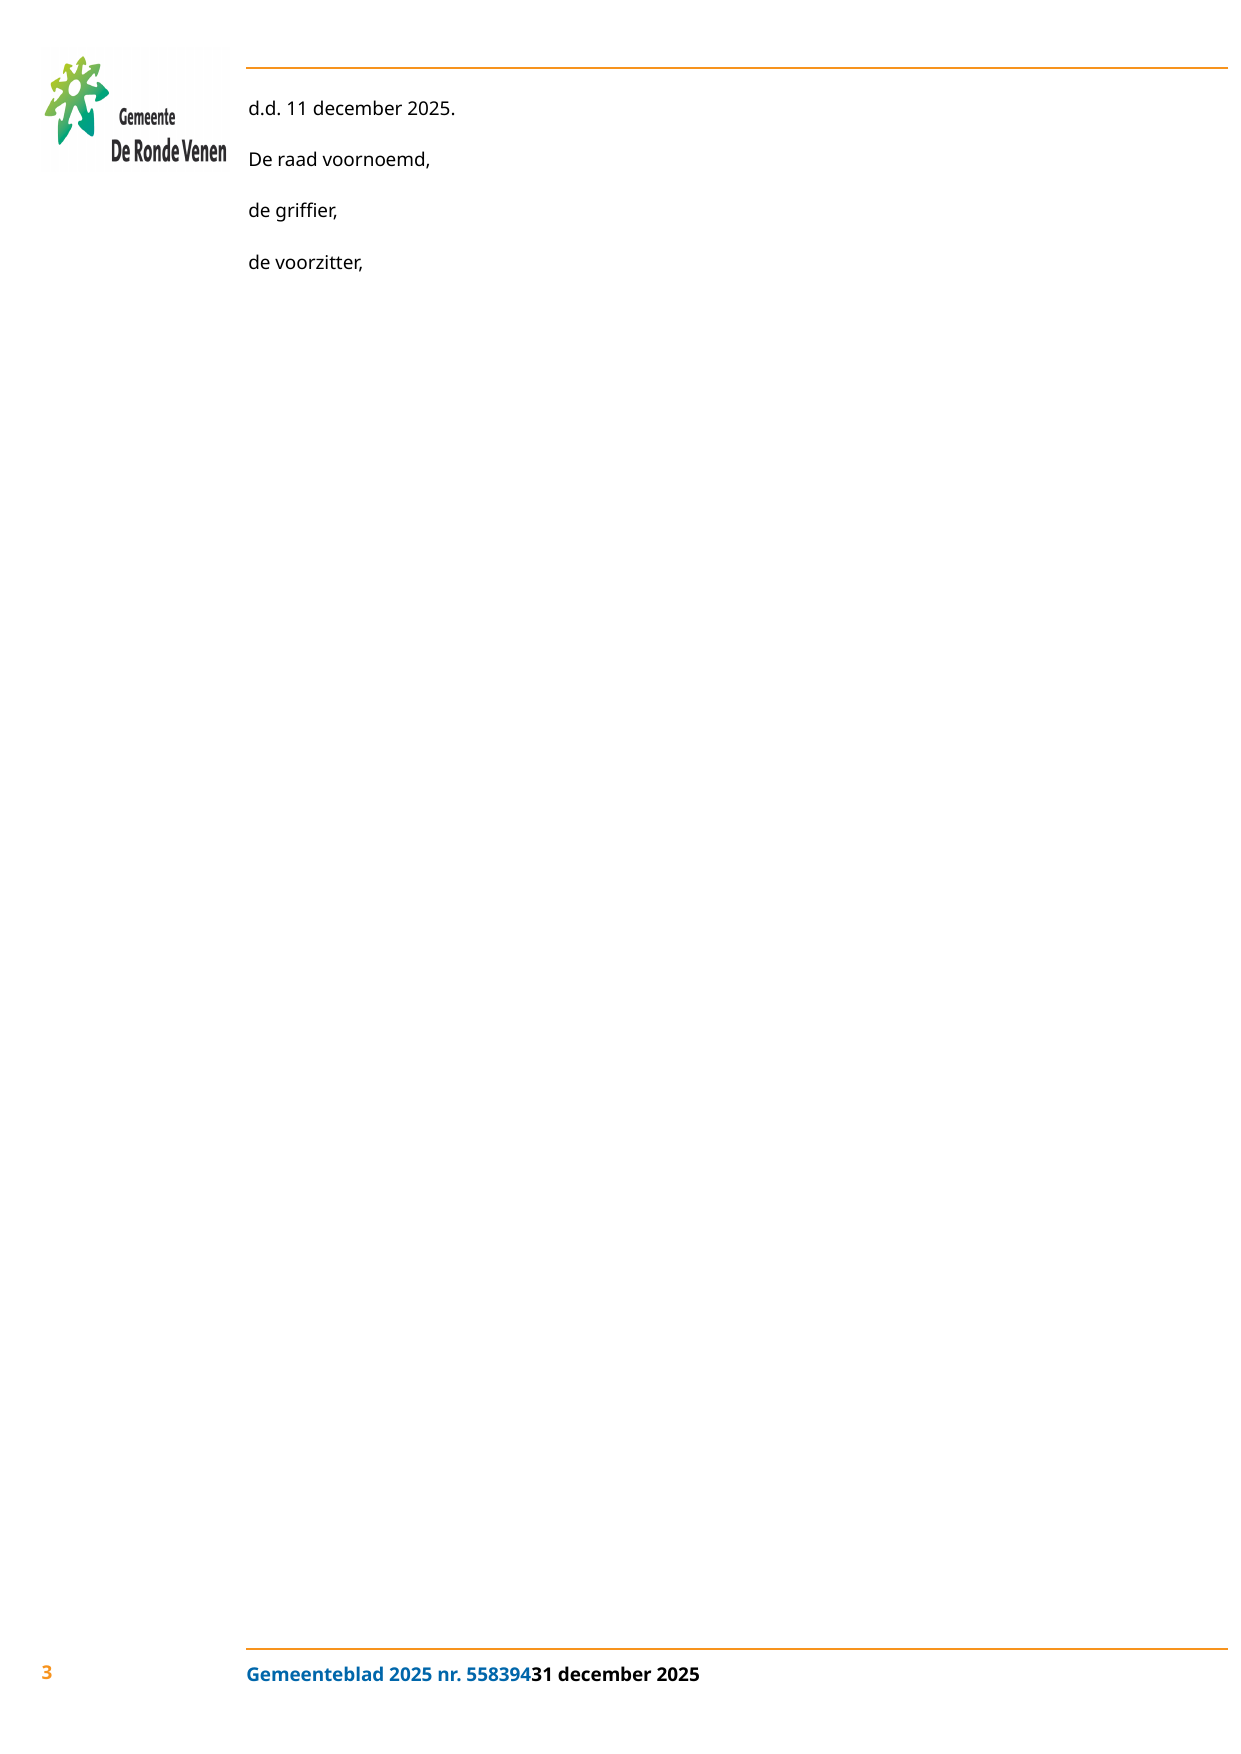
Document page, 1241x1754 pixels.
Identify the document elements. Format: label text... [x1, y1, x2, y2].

text de griffier, [248, 198, 1152, 223]
text De raad voornoemd, [248, 146, 1152, 172]
picture [41, 47, 231, 172]
text de voorzitter, [248, 249, 1152, 275]
text d.d. 11 december 2025. [248, 95, 1152, 121]
